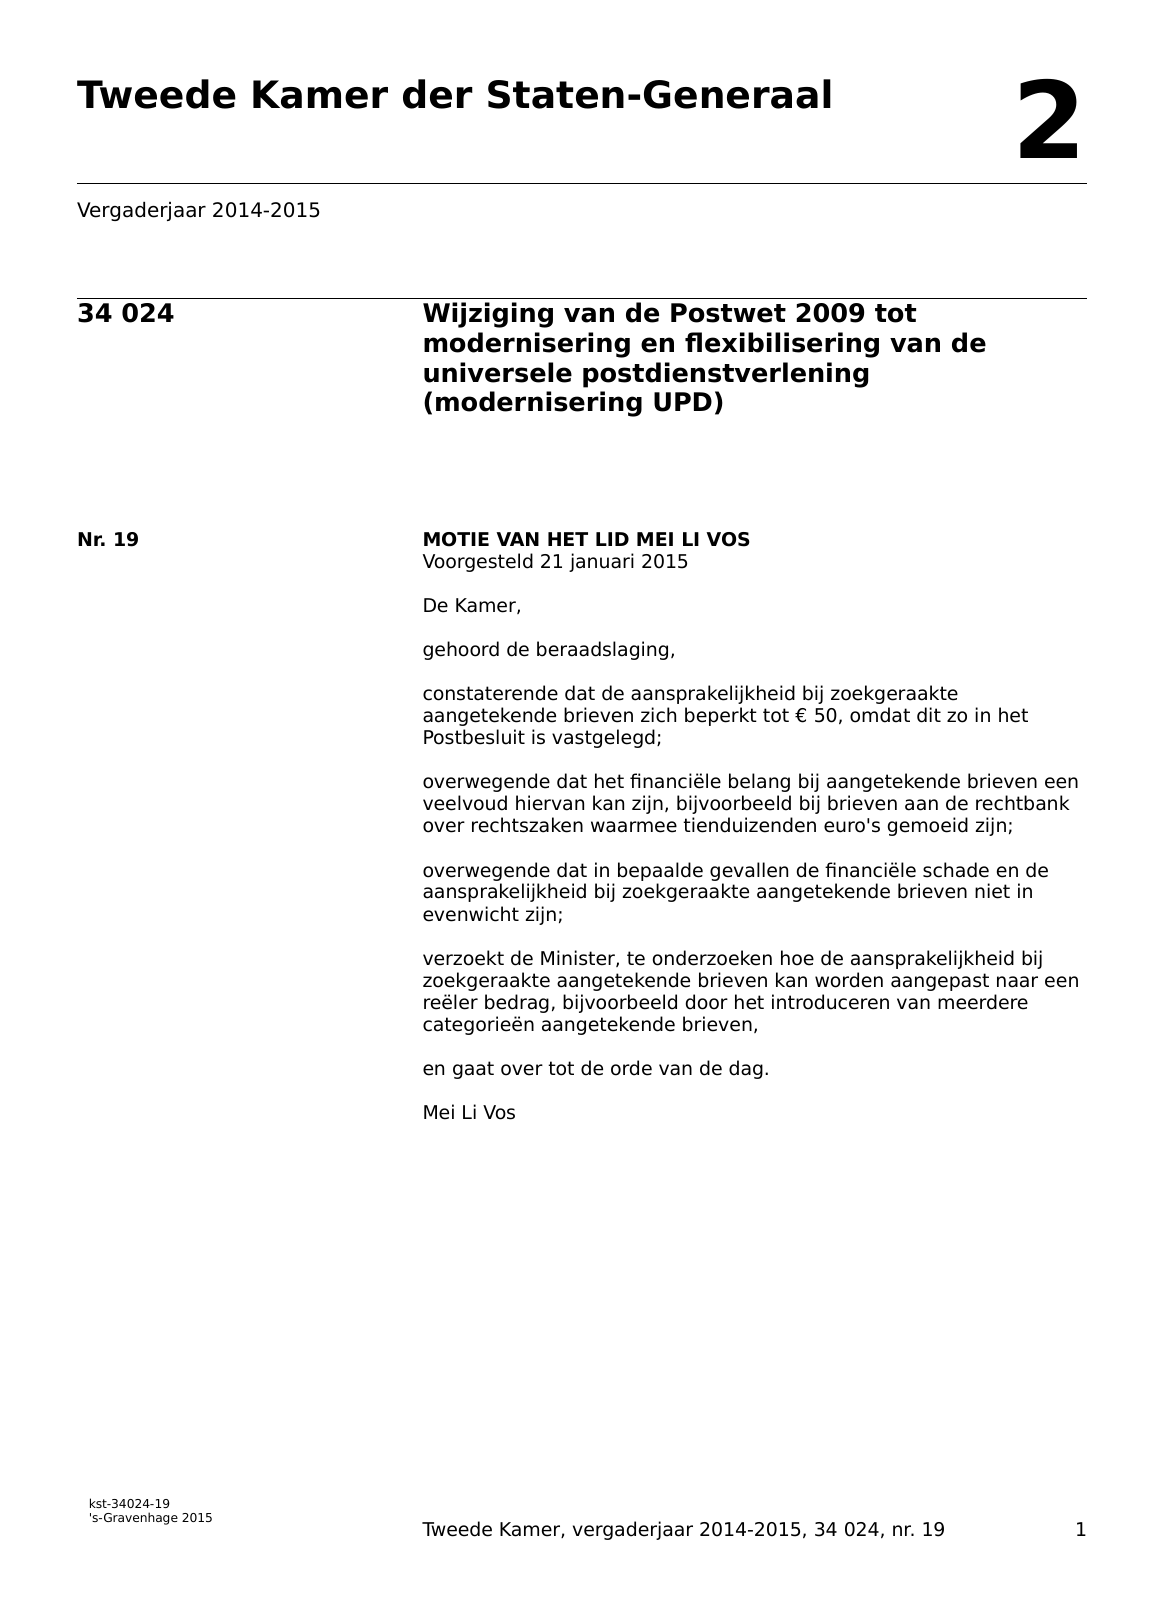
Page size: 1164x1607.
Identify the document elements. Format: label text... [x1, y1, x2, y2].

text en gaat over tot de orde van de dag. [422, 1058, 1087, 1080]
table_header 2 [886, 59, 1087, 183]
table_header Tweede Kamer der Staten-Generaal [77, 59, 886, 183]
text constaterende dat de aansprakelijkheid bij zoekgeraakte aangetekende brieven zich beperkt tot € 50, omdat dit zo in het Postbesluit is vastgelegd; [422, 683, 1087, 749]
subtitle Nr. 19 MOTIE VAN HET LID MEI LI VOS [77, 529, 1087, 551]
text Mei Li Vos [422, 1102, 1087, 1124]
text 's-Gravenhage 2015 [88, 1511, 323, 1525]
text kst-34024-19 [88, 1497, 323, 1511]
text overwegende dat in bepaalde gevallen de financiële schade en de aansprakelijkheid bij zoekgeraakte aangetekende brieven niet in evenwicht zijn; [422, 859, 1087, 925]
text gehoord de beraadslaging, [422, 639, 1087, 661]
text Voorgesteld 21 januari 2015 [422, 551, 1087, 573]
subtitle 34 024 Wijziging van de Postwet 2009 tot modernisering en flexibilisering van de universele postdienstverlening (modernisering UPD) [77, 299, 1087, 418]
text De Kamer, [422, 595, 1087, 617]
text verzoekt de Minister, te onderzoeken hoe de aansprakelijkheid bij zoekgeraakte aangetekende brieven kan worden aangepast naar een reëler bedrag, bijvoorbeeld door het introduceren van meerdere categorieën aangetekende brieven, [422, 948, 1087, 1036]
text overwegende dat het financiële belang bij aangetekende brieven een veelvoud hiervan kan zijn, bijvoorbeeld bij brieven aan de rechtbank over rechtszaken waarmee tienduizenden euro's gemoeid zijn; [422, 771, 1087, 837]
table_cell Vergaderjaar 2014-2015 [77, 184, 1087, 298]
